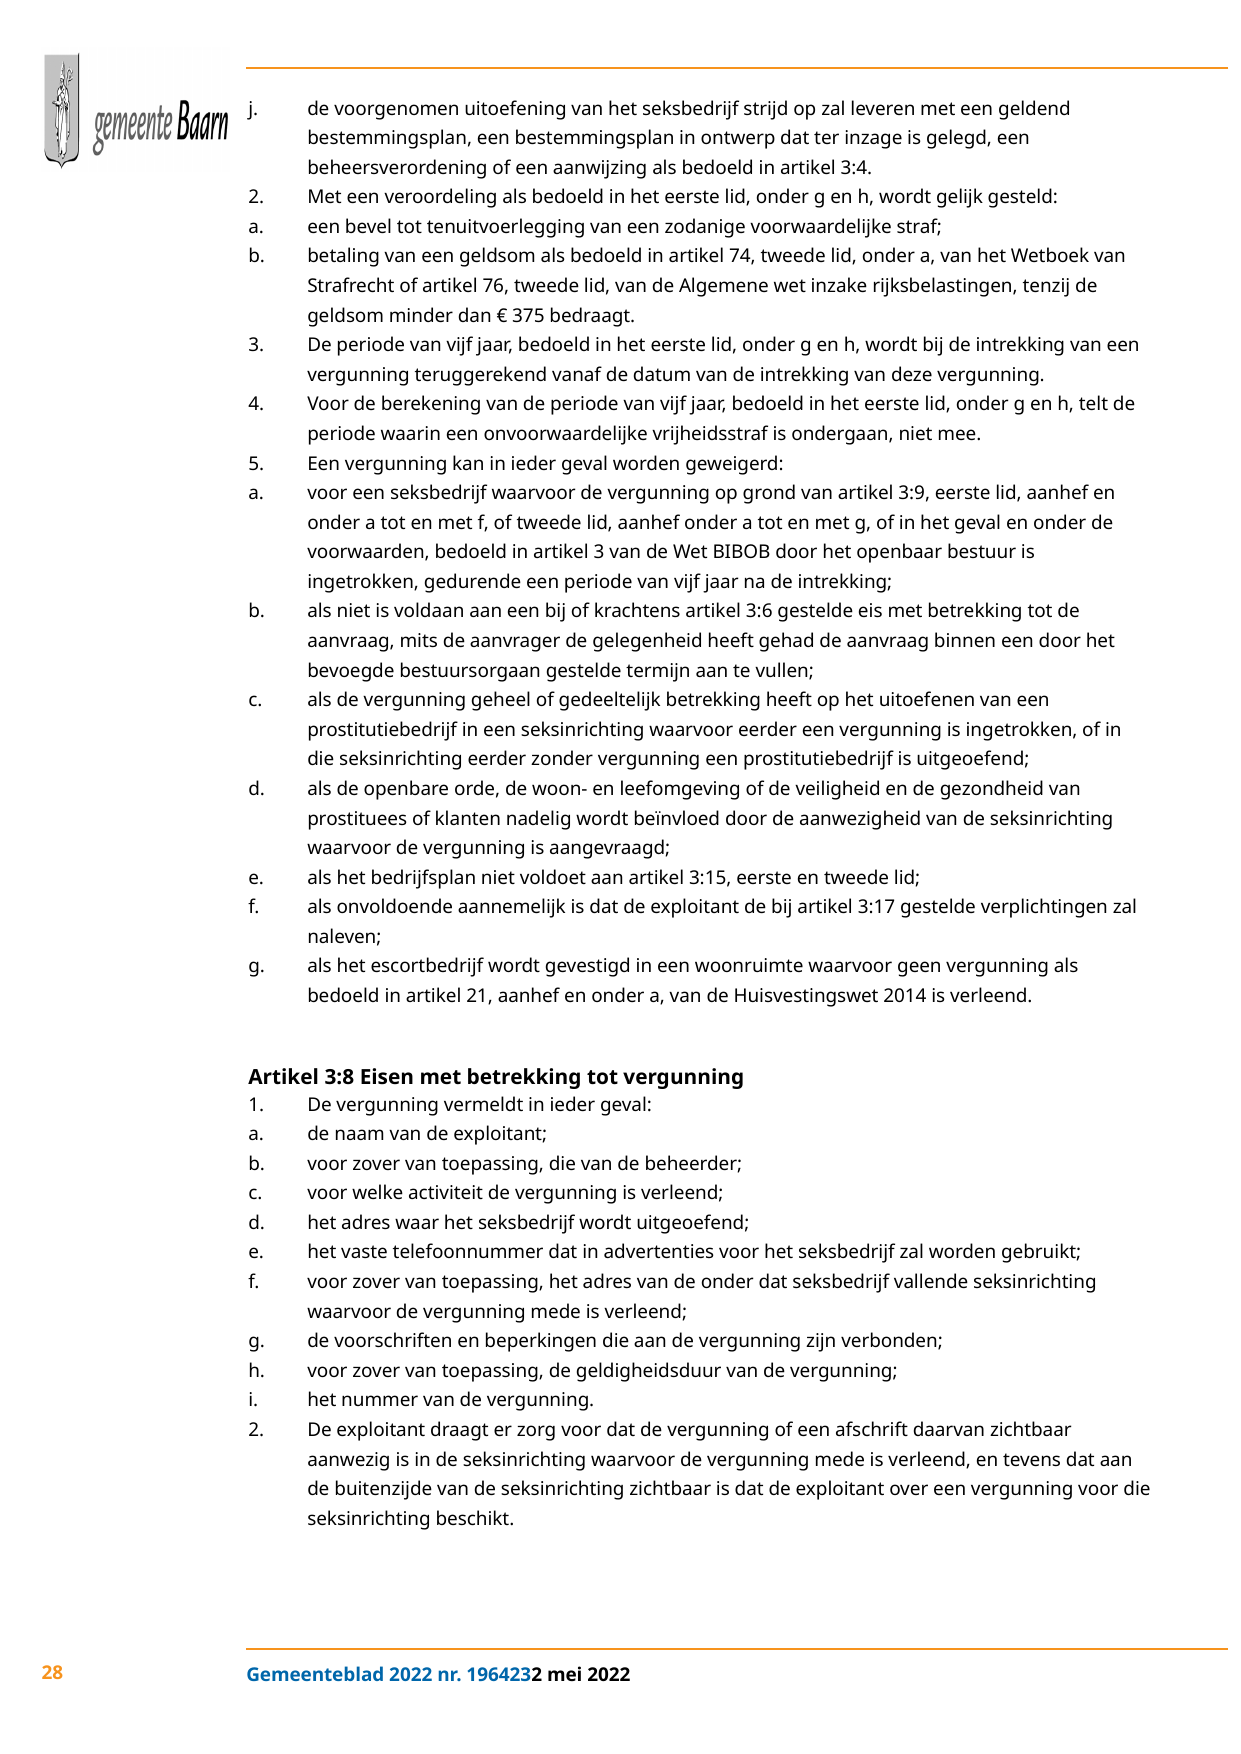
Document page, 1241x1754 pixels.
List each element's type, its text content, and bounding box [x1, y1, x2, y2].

list De exploitant draagt er zorg voor dat de vergunning of een afschrift daarvan zichtbaar aanwezig is in de seksinrichting waarvoor de vergunning mede is verleend, en tevens dat aan de buitenzijde van de seksinrichting zichtbaar is dat de exploitant over een vergunning voor die seksinrichting beschikt. [248, 1416, 1152, 1531]
list De periode van vijf jaar, bedoeld in het eerste lid, onder g en h, wordt bij de intrekking van een vergunning teruggerekend vanaf de datum van de intrekking van deze vergunning. [248, 331, 1152, 387]
list voor zover van toepassing, die van de beheerder; [248, 1150, 1152, 1176]
picture [41, 47, 231, 172]
list als de openbare orde, de woon- en leefomgeving of de veiligheid en de gezondheid van prostituees of klanten nadelig wordt beïnvloed door de aanwezigheid van de seksinrichting waarvoor de vergunning is aangevraagd; [248, 775, 1152, 860]
list het nummer van de vergunning. [248, 1387, 1152, 1412]
list voor zover van toepassing, het adres van de onder dat seksbedrijf vallende seksinrichting waarvoor de vergunning mede is verleend; [248, 1268, 1152, 1323]
list betaling van een geldsom als bedoeld in artikel 74, tweede lid, onder a, van het Wetboek van Strafrecht of artikel 76, tweede lid, van de Algemene wet inzake rijksbelastingen, tenzij de geldsom minder dan € 375 bedraagt. [248, 243, 1152, 328]
list het vaste telefoonnummer dat in advertenties voor het seksbedrijf zal worden gebruikt; [248, 1239, 1152, 1264]
list als het bedrijfsplan niet voldoet aan artikel 3:15, eerste en tweede lid; [248, 864, 1152, 890]
list De vergunning vermeldt in ieder geval: [248, 1091, 1152, 1116]
list als het escortbedrijf wordt gevestigd in een woonruimte waarvoor geen vergunning als bedoeld in artikel 21, aanhef en onder a, van de Huisvestingswet 2014 is verleend. [248, 953, 1152, 1008]
list de voorschriften en beperkingen die aan de vergunning zijn verbonden; [248, 1327, 1152, 1353]
list de naam van de exploitant; [248, 1120, 1152, 1146]
list als niet is voldaan aan een bij of krachtens artikel 3:6 gestelde eis met betrekking tot de aanvraag, mits de aanvrager de gelegenheid heeft gehad de aanvraag binnen een door het bevoegde bestuursorgaan gestelde termijn aan te vullen; [248, 598, 1152, 683]
list Voor de berekening van de periode van vijf jaar, bedoeld in het eerste lid, onder g en h, telt de periode waarin een onvoorwaardelijke vrijheidsstraf is ondergaan, niet mee. [248, 391, 1152, 446]
list voor zover van toepassing, de geldigheidsduur van de vergunning; [248, 1357, 1152, 1383]
list de voorgenomen uitoefening van het seksbedrijf strijd op zal leveren met een geldend bestemmingsplan, een bestemmingsplan in ontwerp dat ter inzage is gelegd, een beheersverordening of een aanwijzing als bedoeld in artikel 3:4. [248, 95, 1152, 180]
list een bevel tot tenuitvoerlegging van een zodanige voorwaardelijke straf; [248, 213, 1152, 239]
list voor een seksbedrijf waarvoor de vergunning op grond van artikel 3:9, eerste lid, aanhef en onder a tot en met f, of tweede lid, aanhef onder a tot en met g, of in het geval en onder de voorwaarden, bedoeld in artikel 3 van de Wet BIBOB door het openbaar bestuur is ingetrokken, gedurende een periode van vijf jaar na de intrekking; [248, 479, 1152, 594]
list Met een veroordeling als bedoeld in het eerste lid, onder g en h, wordt gelijk gesteld: [248, 183, 1152, 209]
list als de vergunning geheel of gedeeltelijk betrekking heeft op het uitoefenen van een prostitutiebedrijf in een seksinrichting waarvoor eerder een vergunning is ingetrokken, of in die seksinrichting eerder zonder vergunning een prostitutiebedrijf is uitgeoefend; [248, 686, 1152, 771]
list het adres waar het seksbedrijf wordt uitgeoefend; [248, 1209, 1152, 1235]
list Een vergunning kan in ieder geval worden geweigerd: [248, 450, 1152, 476]
text Artikel 3:8 Eisen met betrekking tot vergunning [248, 1062, 1152, 1091]
list voor welke activiteit de vergunning is verleend; [248, 1179, 1152, 1205]
list als onvoldoende aannemelijk is dat de exploitant de bij artikel 3:17 gestelde verplichtingen zal naleven; [248, 893, 1152, 949]
